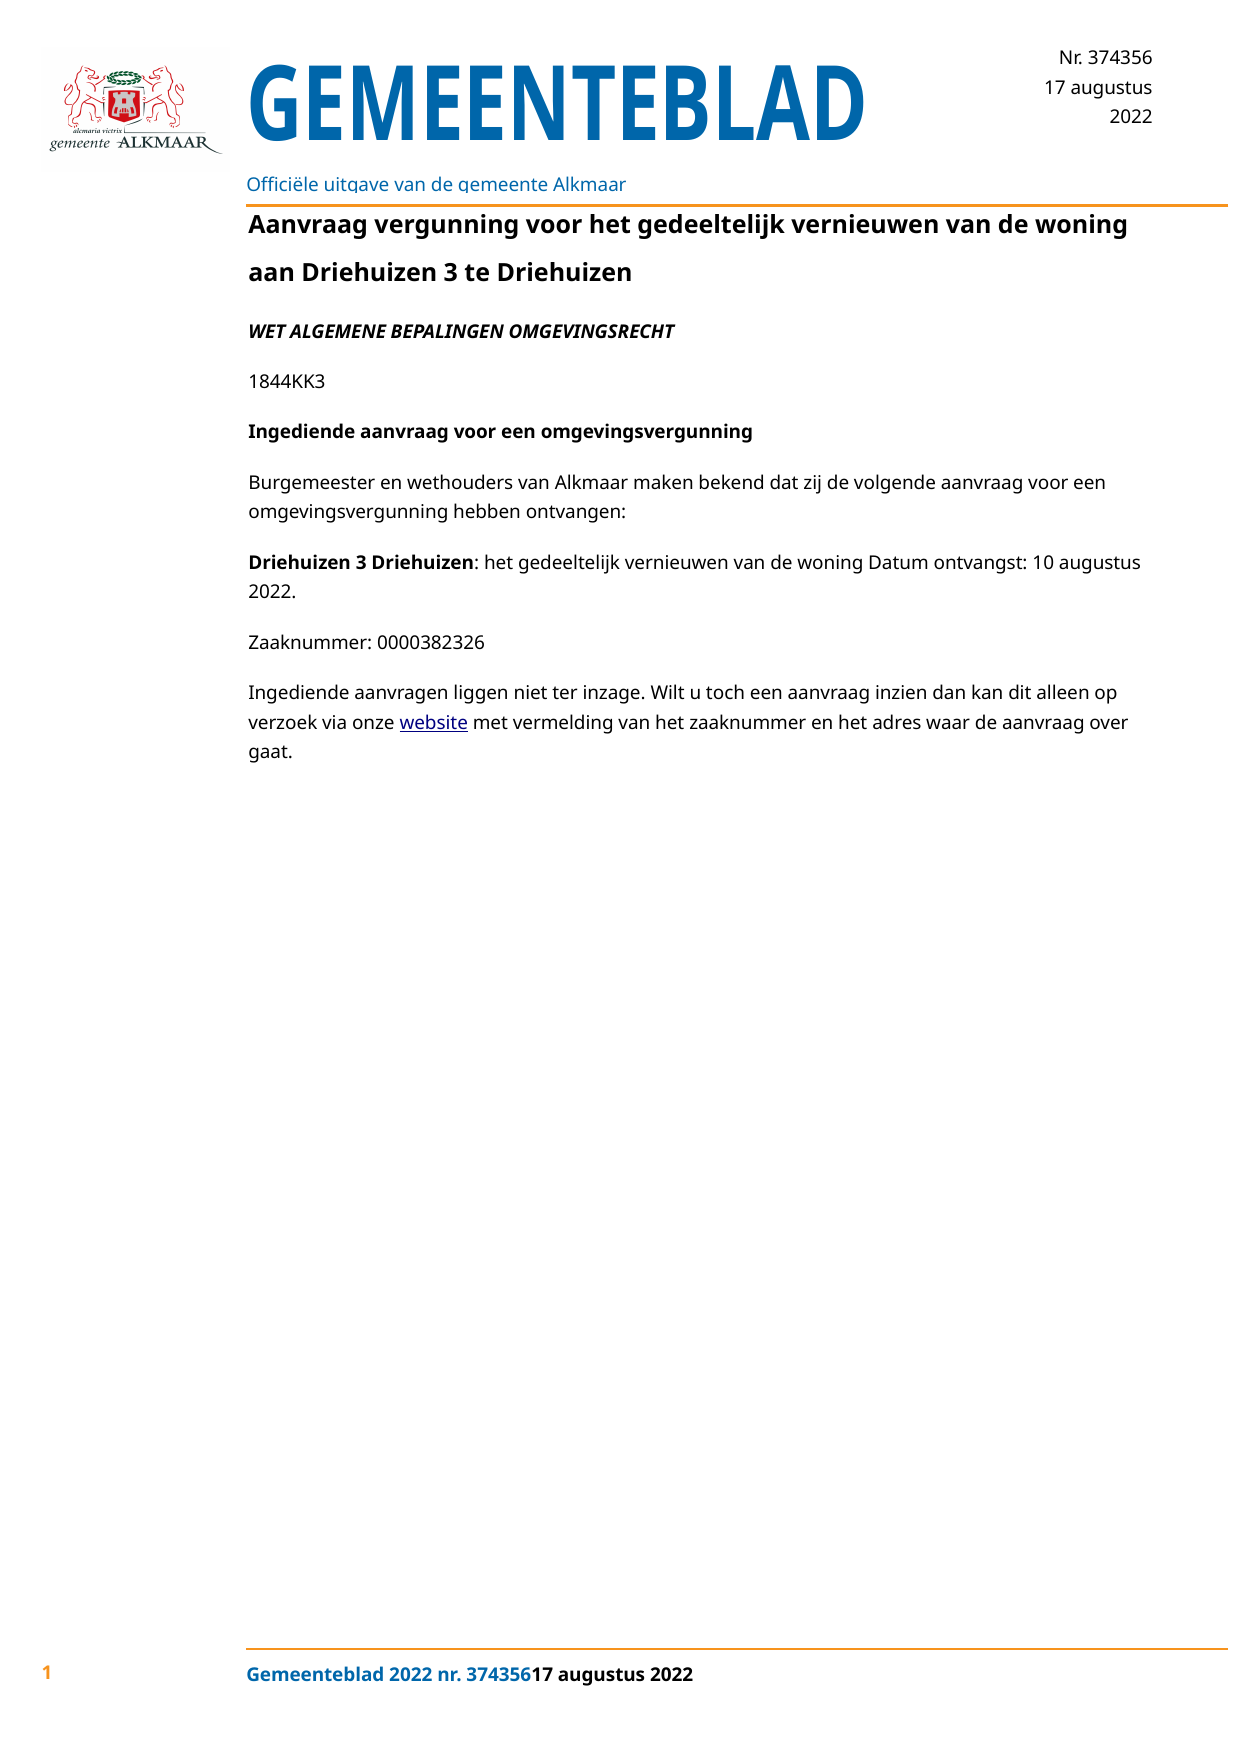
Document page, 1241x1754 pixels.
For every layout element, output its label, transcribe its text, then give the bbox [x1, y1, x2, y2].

text 1844KK3 [248, 368, 1152, 394]
text Zaaknummer: 0000382326 [248, 629, 1152, 655]
text Aanvraag vergunning voor het gedeeltelijk vernieuwen van de woning aan Driehuizen 3 te Driehuizen [248, 207, 1152, 288]
text Ingediende aanvraag voor een omgevingsvergunning [248, 419, 1152, 444]
text WET ALGEMENE BEPALINGEN OMGEVINGSRECHT [248, 318, 1152, 344]
picture [41, 47, 231, 172]
text Driehuizen 3 Driehuizen: het gedeeltelijk vernieuwen van de woning Datum ontvangst: 10 augustus 2022. [248, 549, 1152, 604]
text Burgemeester en wethouders van Alkmaar maken bekend dat zij de volgende aanvraag voor een omgevingsvergunning hebben ontvangen: [248, 469, 1152, 524]
text Ingediende aanvragen liggen niet ter inzage. Wilt u toch een aanvraag inzien dan kan dit alleen op verzoek via onze website met vermelding van het zaaknummer en het adres waar de aanvraag over gaat. [248, 679, 1152, 764]
